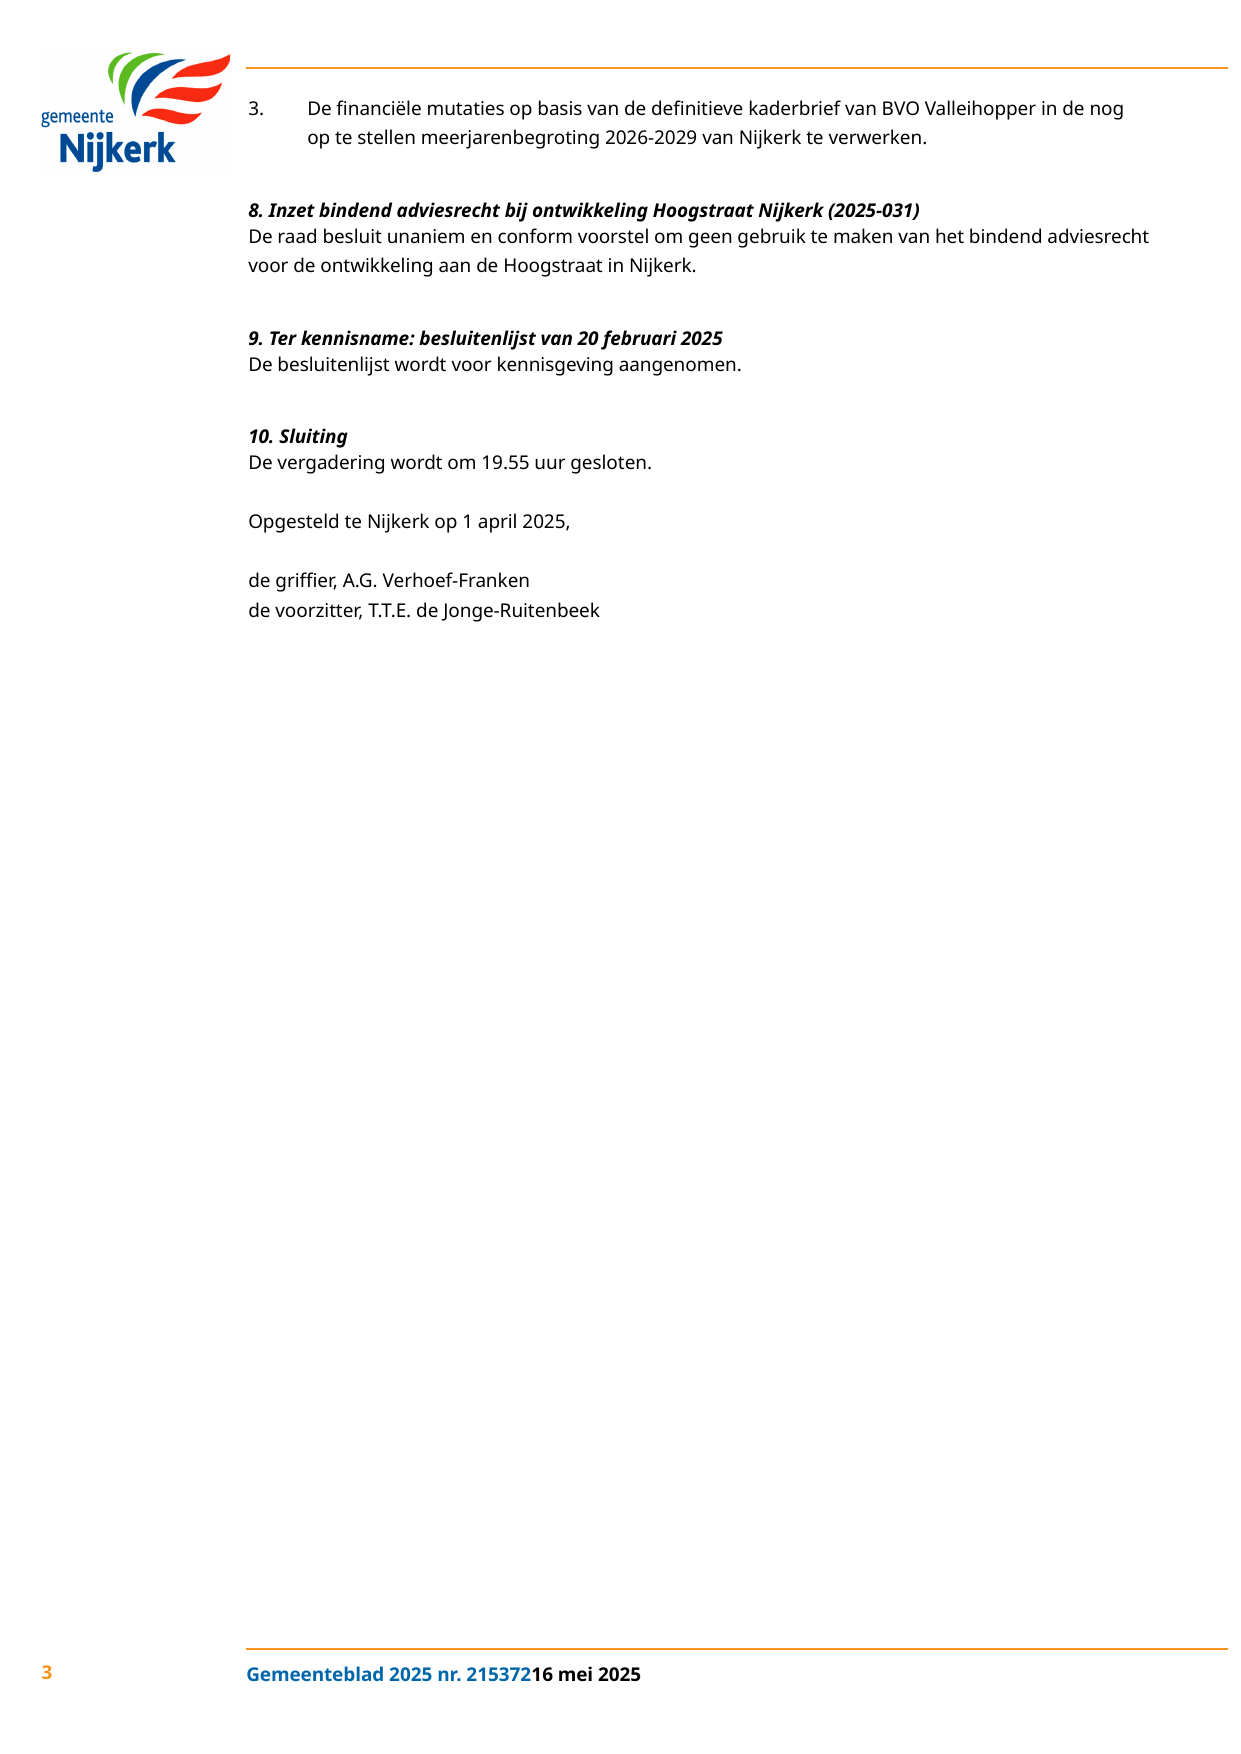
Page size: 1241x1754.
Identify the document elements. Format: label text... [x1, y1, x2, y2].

text 10. Sluiting [248, 423, 1152, 449]
list De financiële mutaties op basis van de definitieve kaderbrief van BVO Valleihopper in de nog op te stellen meerjarenbegroting 2026-2029 van Nijkerk te verwerken. [248, 95, 1152, 150]
text de griffier, A.G. Verhoef-Franken [248, 568, 1152, 593]
text De besluitenlijst wordt voor kennisgeving aangenomen. [248, 351, 1152, 377]
text de voorzitter, T.T.E. de Jonge-Ruitenbeek [248, 597, 1152, 623]
text 9. Ter kennisname: besluitenlijst van 20 februari 2025 [248, 325, 1152, 351]
text De vergadering wordt om 19.55 uur gesloten. [248, 449, 1152, 475]
text 8. Inzet bindend adviesrecht bij ontwikkeling Hoogstraat Nijkerk (2025-031) [248, 197, 1152, 223]
picture [41, 47, 231, 172]
text Opgesteld te Nijkerk op 1 april 2025, [248, 508, 1152, 534]
text De raad besluit unaniem en conform voorstel om geen gebruik te maken van het bindend adviesrecht voor de ontwikkeling aan de Hoogstraat in Nijkerk. [248, 223, 1152, 278]
